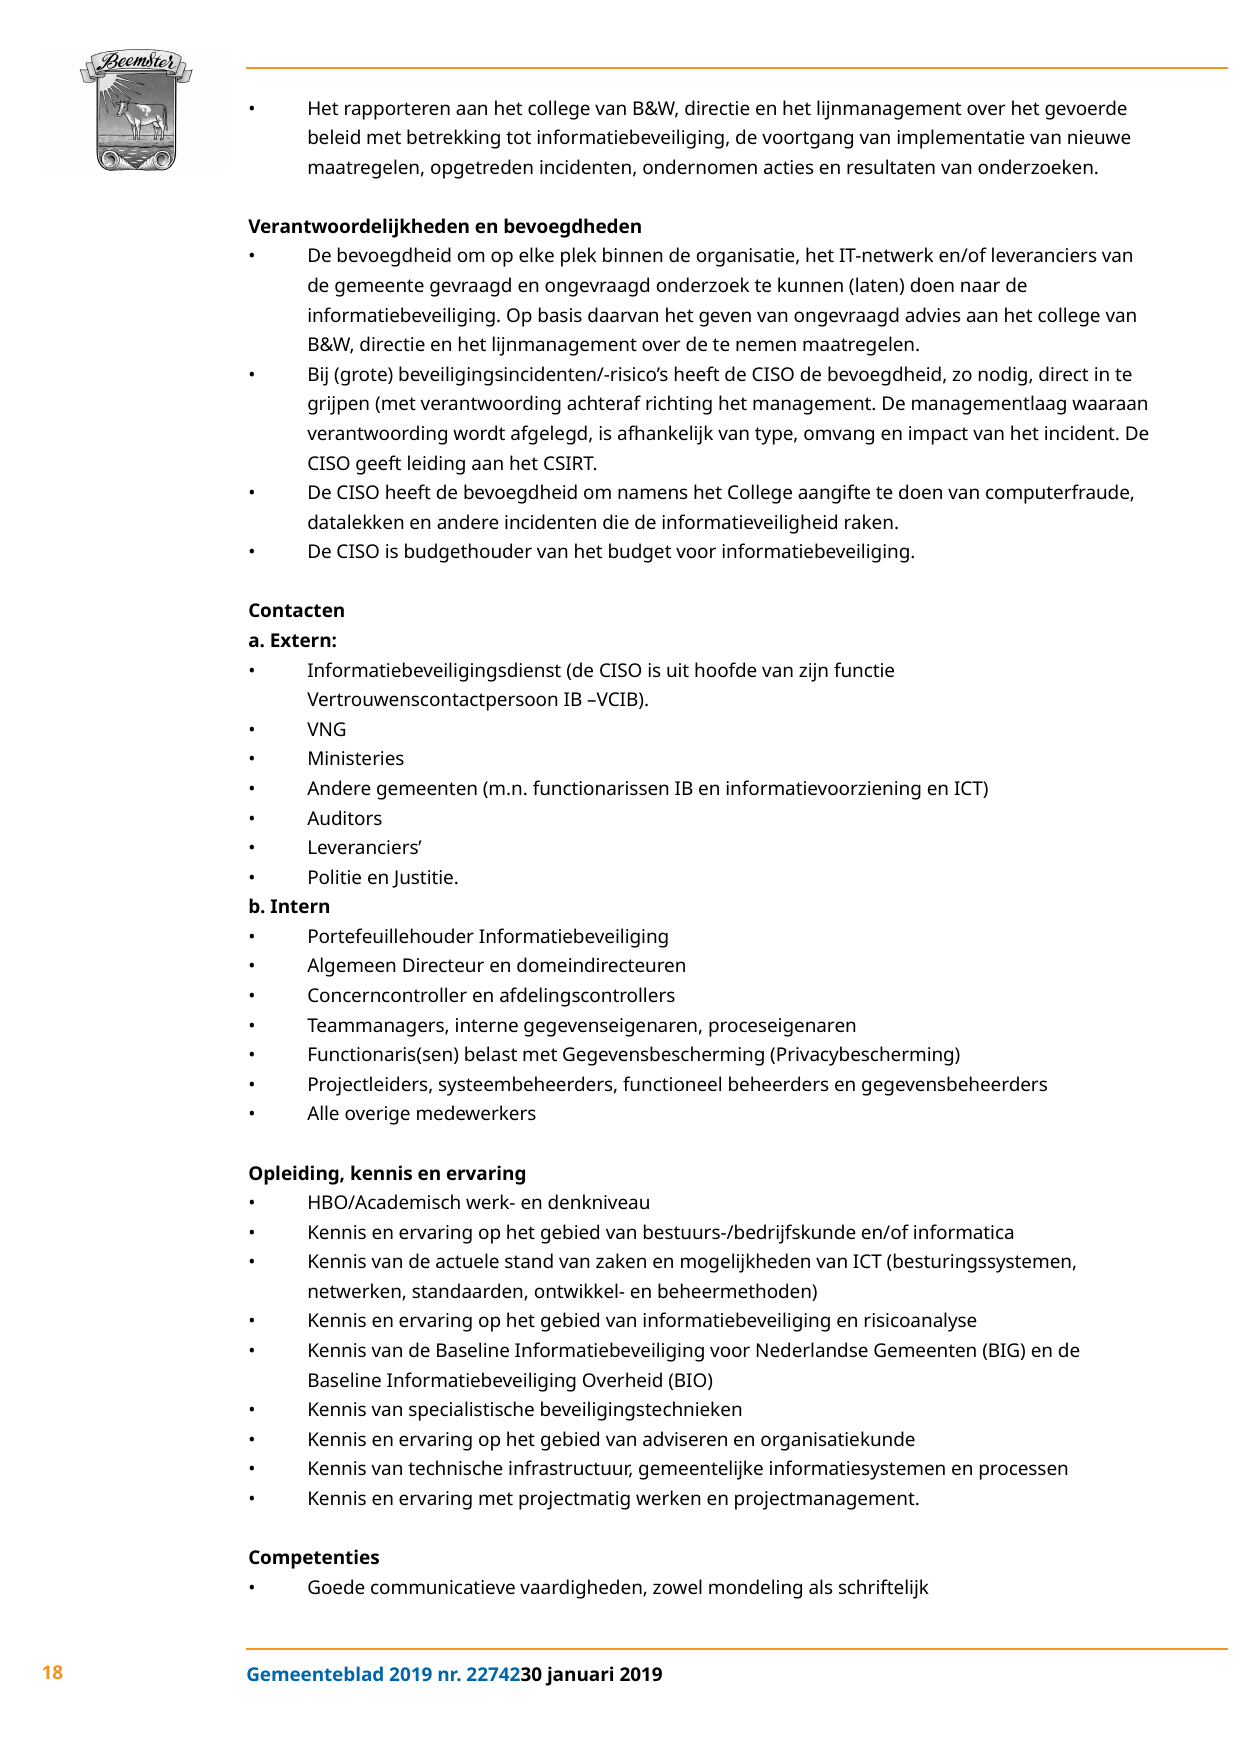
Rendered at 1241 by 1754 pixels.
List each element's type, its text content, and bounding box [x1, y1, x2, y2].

list Kennis van specialistische beveiligingstechnieken [248, 1396, 1152, 1422]
text b. Intern [248, 893, 1152, 919]
list Bij (grote) beveiligingsincidenten/-risico’s heeft de CISO de bevoegdheid, zo nodig, direct in te grijpen (met verantwoording achteraf richting het management. De managementlaag waaraan verantwoording wordt afgelegd, is afhankelijk van type, omvang en impact van het incident. De CISO geeft leiding aan het CSIRT. [248, 361, 1152, 476]
text Contacten [248, 598, 1152, 623]
list Politie en Justitie. [248, 864, 1152, 890]
list Kennis en ervaring op het gebied van bestuurs-/bedrijfskunde en/of informatica [248, 1219, 1152, 1245]
list Teammanagers, interne gegevenseigenaren, proceseigenaren [248, 1012, 1152, 1038]
list De CISO is budgethouder van het budget voor informatiebeveiliging. [248, 538, 1152, 564]
list Leveranciers’ [248, 834, 1152, 860]
list De CISO heeft de bevoegdheid om namens het College aangifte te doen van computerfraude, datalekken en andere incidenten die de informatieveiligheid raken. [248, 479, 1152, 535]
list Kennis van de Baseline Informatiebeveiliging voor Nederlandse Gemeenten (BIG) en de Baseline Informatiebeveiliging Overheid (BIO) [248, 1337, 1152, 1393]
list Goede communicatieve vaardigheden, zowel mondeling als schriftelijk [248, 1574, 1152, 1600]
text a. Extern: [248, 627, 1152, 653]
list Kennis en ervaring met projectmatig werken en projectmanagement. [248, 1485, 1152, 1511]
list Andere gemeenten (m.n. functionarissen IB en informatievoorziening en ICT) [248, 775, 1152, 801]
text Competenties [248, 1544, 1152, 1570]
list Functionaris(sen) belast met Gegevensbescherming (Privacybescherming) [248, 1041, 1152, 1067]
list Kennis en ervaring op het gebied van adviseren en organisatiekunde [248, 1426, 1152, 1452]
text Verantwoordelijkheden en bevoegdheden [248, 213, 1152, 239]
list Ministeries [248, 746, 1152, 771]
picture [41, 47, 231, 172]
text Opleiding, kennis en ervaring [248, 1160, 1152, 1186]
list De bevoegdheid om op elke plek binnen de organisatie, het IT-netwerk en/of leveranciers van de gemeente gevraagd en ongevraagd onderzoek te kunnen (laten) doen naar de informatiebeveiliging. Op basis daarvan het geven van ongevraagd advies aan het college van B&W, directie en het lijnmanagement over de te nemen maatregelen. [248, 243, 1152, 357]
list Algemeen Directeur en domeindirecteuren [248, 953, 1152, 978]
list Portefeuillehouder Informatiebeveiliging [248, 923, 1152, 949]
list Kennis van de actuele stand van zaken en mogelijkheden van ICT (besturingssystemen, netwerken, standaarden, ontwikkel- en beheermethoden) [248, 1248, 1152, 1304]
list Auditors [248, 805, 1152, 831]
list HBO/Academisch werk- en denkniveau [248, 1189, 1152, 1215]
list Het rapporteren aan het college van B&W, directie en het lijnmanagement over het gevoerde beleid met betrekking tot informatiebeveiliging, de voortgang van implementatie van nieuwe maatregelen, opgetreden incidenten, ondernomen acties en resultaten van onderzoeken. [248, 95, 1152, 180]
list Projectleiders, systeembeheerders, functioneel beheerders en gegevensbeheerders [248, 1071, 1152, 1097]
list Alle overige medewerkers [248, 1101, 1152, 1126]
list Concerncontroller en afdelingscontrollers [248, 982, 1152, 1008]
list Kennis en ervaring op het gebied van informatiebeveiliging en risicoanalyse [248, 1308, 1152, 1333]
list Kennis van technische infrastructuur, gemeentelijke informatiesystemen en processen [248, 1456, 1152, 1481]
list VNG [248, 716, 1152, 742]
list Informatiebeveiligingsdienst (de CISO is uit hoofde van zijn functie Vertrouwenscontactpersoon IB –VCIB). [248, 657, 1152, 712]
